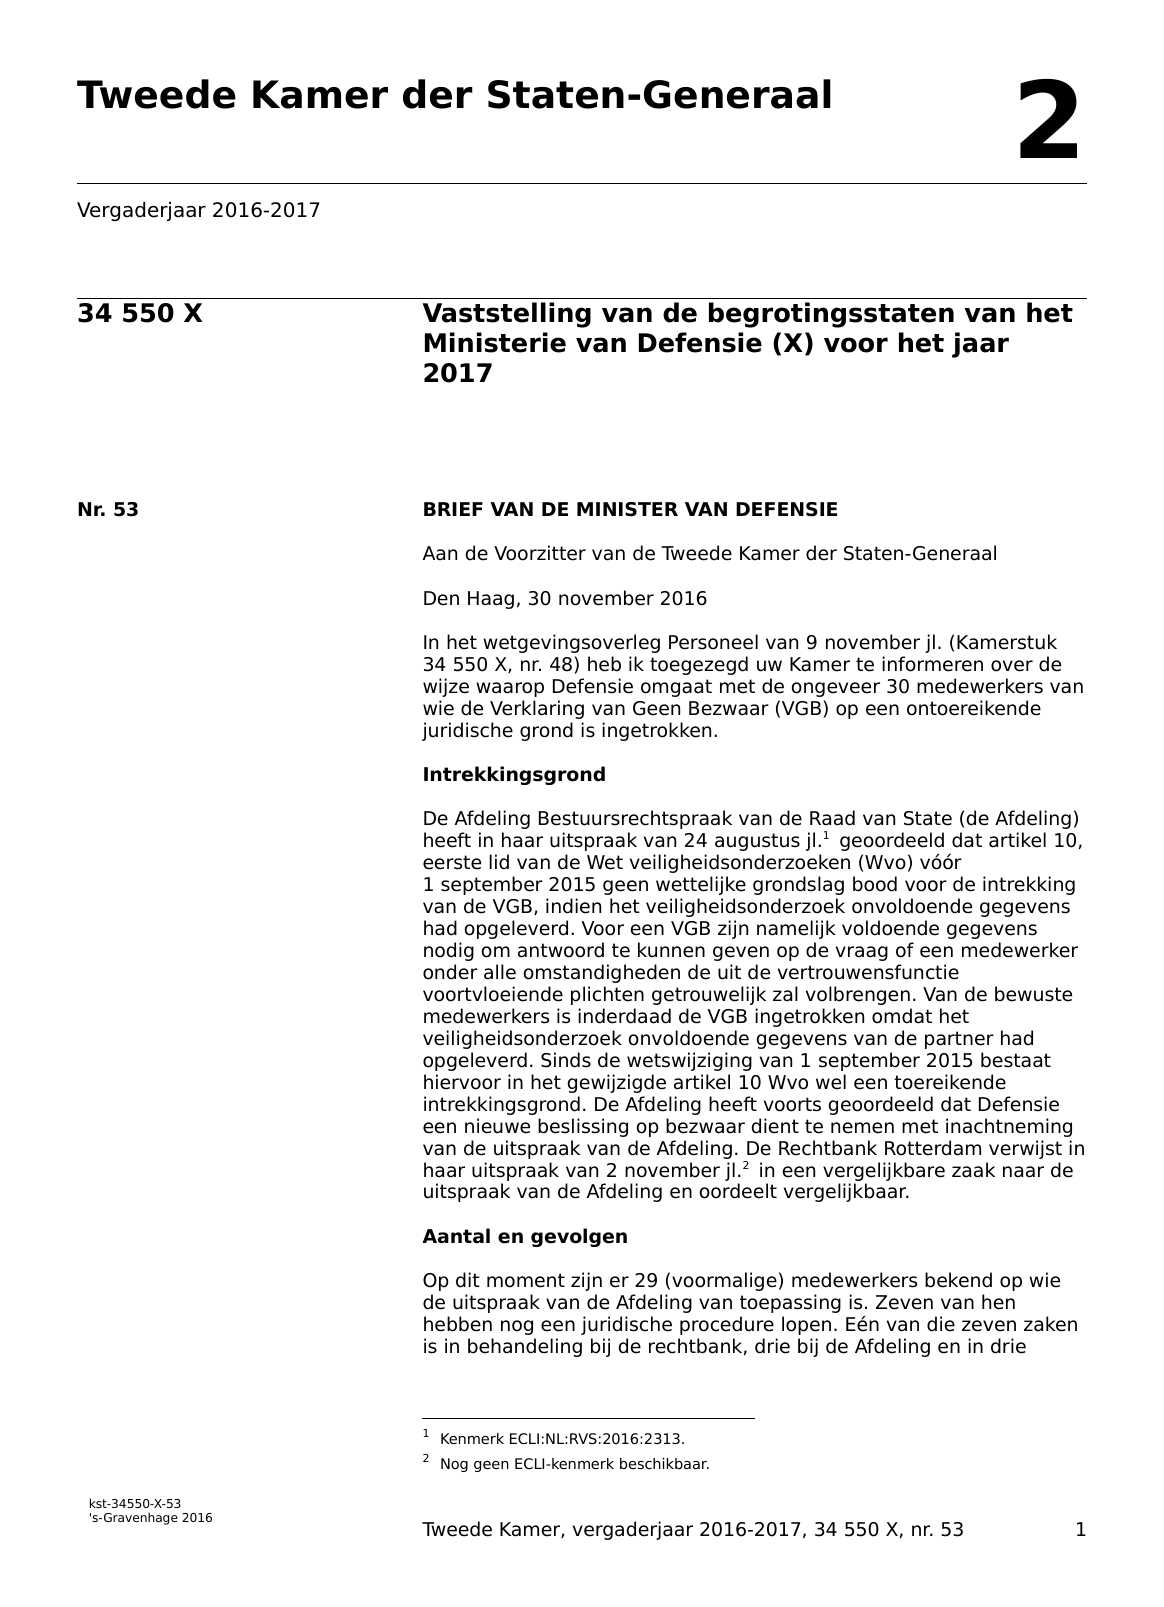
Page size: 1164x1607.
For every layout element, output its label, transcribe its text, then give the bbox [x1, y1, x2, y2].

subtitle 34 550 X Vaststelling van de begrotingsstaten van het Ministerie van Defensie (X) voor het jaar 2017 [77, 299, 1087, 388]
subtitle Aantal en gevolgen [422, 1226, 1087, 1248]
subtitle Intrekkingsgrond [422, 764, 1087, 786]
table_cell Vergaderjaar 2016-2017 [77, 184, 1087, 298]
text Op dit moment zijn er 29 (voormalige) medewerkers bekend op wie de uitspraak van de Afdeling van toepassing is. Zeven van hen hebben nog een juridische procedure lopen. Eén van die zeven zaken is in behandeling bij de rechtbank, drie bij de Afdeling en in drie [422, 1270, 1087, 1358]
text De Afdeling Bestuursrechtspraak van de Raad van State (de Afdeling) heeft in haar uitspraak van 24 augustus jl. geoordeeld dat artikel 10, eerste lid van de Wet veiligheidsonderzoeken (Wvo) vóór 1 september 2015 geen wettelijke grondslag bood voor de intrekking van de VGB, indien het veiligheidsonderzoek onvoldoende gegevens had opgeleverd. Voor een VGB zijn namelijk voldoende gegevens nodig om antwoord te kunnen geven op de vraag of een medewerker onder alle omstandigheden de uit de vertrouwensfunctie voortvloeiende plichten getrouwelijk zal volbrengen. Van de bewuste medewerkers is inderdaad de VGB ingetrokken omdat het veiligheidsonderzoek onvoldoende gegevens van de partner had opgeleverd. Sinds de wetswijziging van 1 september 2015 bestaat hiervoor in het gewijzigde artikel 10 Wvo wel een toereikende intrekkingsgrond. De Afdeling heeft voorts geoordeeld dat Defensie een nieuwe beslissing op bezwaar dient te nemen met inachtneming van de uitspraak van de Afdeling. De Rechtbank Rotterdam verwijst in haar uitspraak van 2 november jl. in een vergelijkbare zaak naar de uitspraak van de Afdeling en oordeelt vergelijkbaar. [422, 808, 1087, 1203]
text Aan de Voorzitter van de Tweede Kamer der Staten-Generaal [422, 543, 1087, 565]
text Kenmerk ECLI:NL:RVS:2016:2313. [422, 1427, 1087, 1449]
subtitle Nr. 53 BRIEF VAN DE MINISTER VAN DEFENSIE [77, 499, 1087, 521]
text Nog geen ECLI-kenmerk beschikbaar. [422, 1452, 1087, 1474]
table_header 2 [886, 59, 1087, 183]
text In het wetgevingsoverleg Personeel van 9 november jl. (Kamerstuk 34 550 X, nr. 48) heb ik toegezegd uw Kamer te informeren over de wijze waarop Defensie omgaat met de ongeveer 30 medewerkers van wie de Verklaring van Geen Bezwaar (VGB) op een ontoereikende juridische grond is ingetrokken. [422, 632, 1087, 741]
table_header Tweede Kamer der Staten-Generaal [77, 59, 886, 183]
text 's-Gravenhage 2016 [88, 1511, 323, 1525]
text Den Haag, 30 november 2016 [422, 587, 1087, 609]
text kst-34550-X-53 [88, 1497, 323, 1511]
